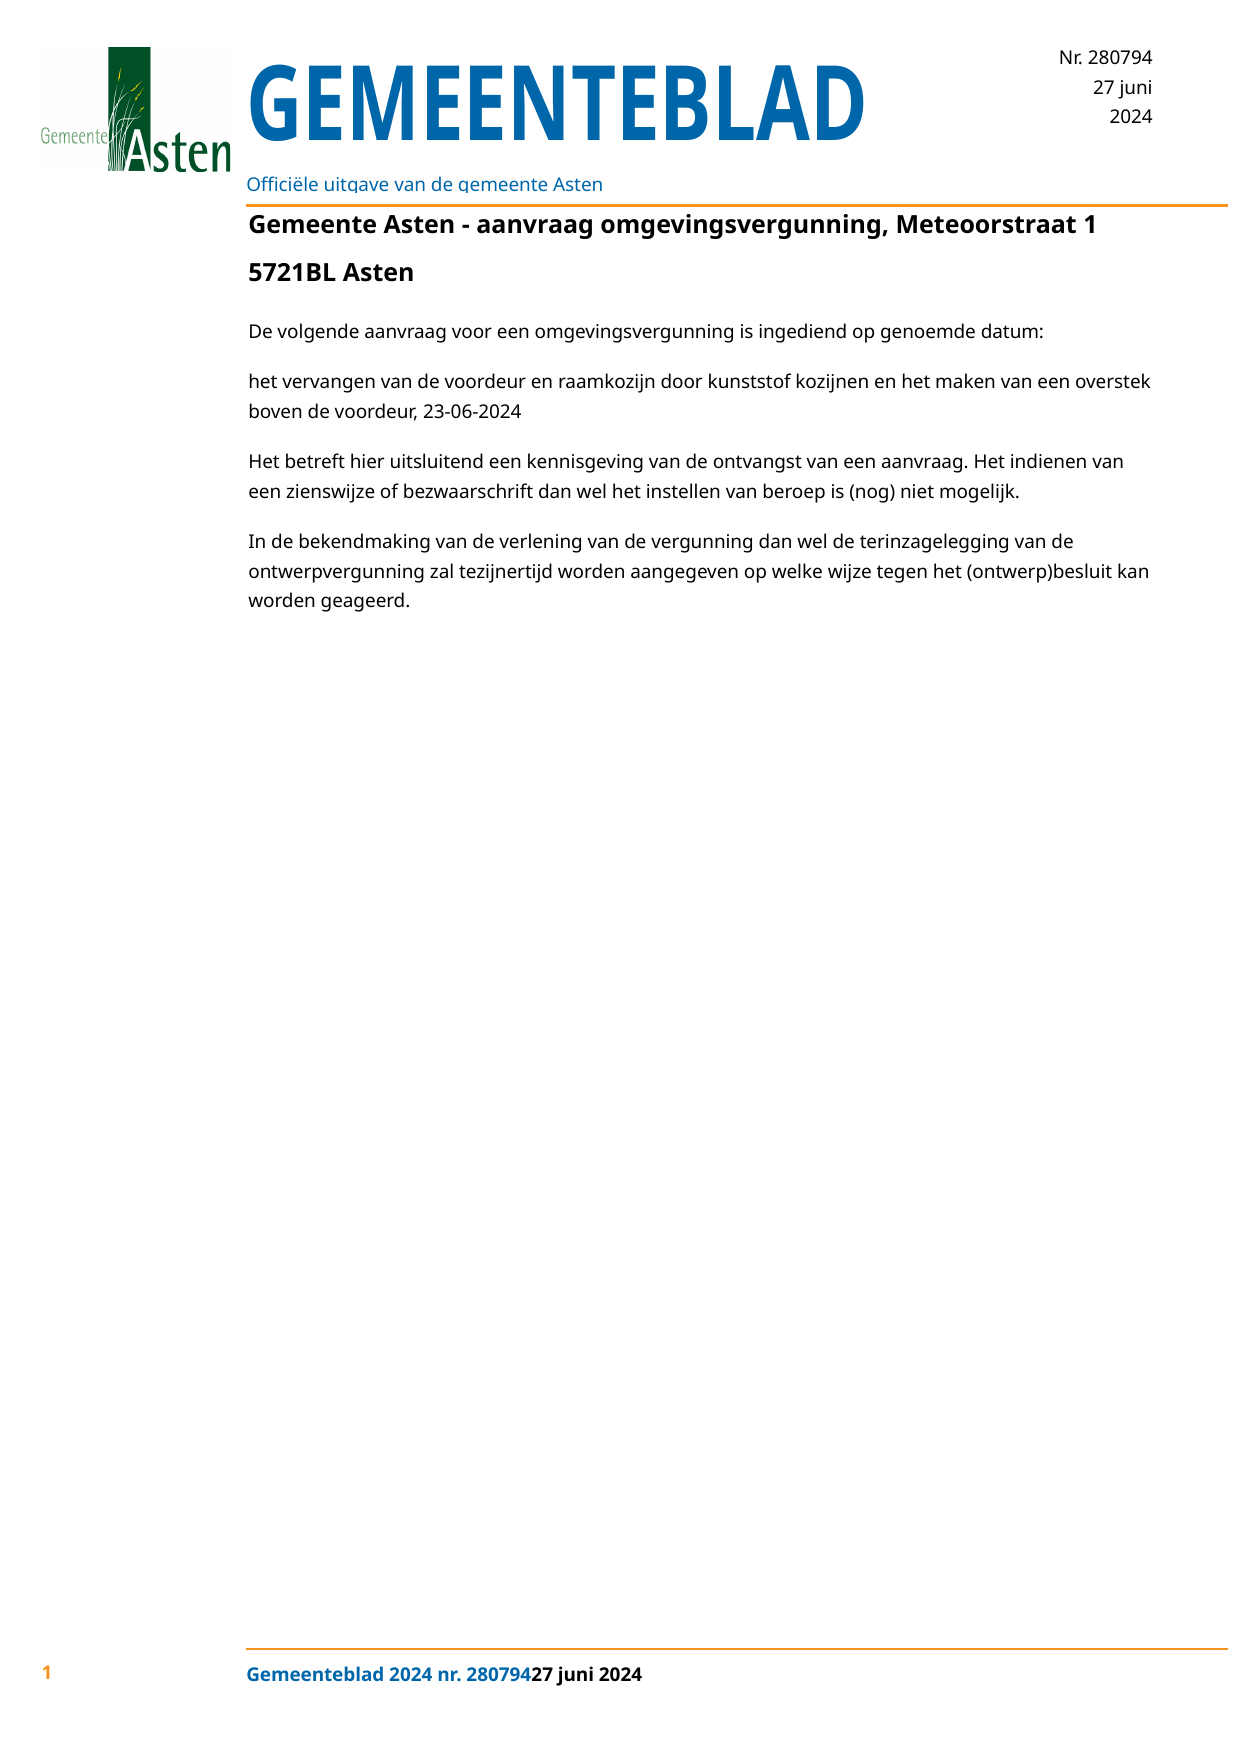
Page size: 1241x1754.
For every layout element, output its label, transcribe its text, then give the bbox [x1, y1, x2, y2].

text In de bekendmaking van de verlening van de vergunning dan wel de terinzagelegging van de ontwerpvergunning zal tezijnertijd worden aangegeven op welke wijze tegen het (ontwerp)besluit kan worden geageerd. [248, 528, 1152, 613]
picture [41, 47, 231, 172]
text Gemeente Asten - aanvraag omgevingsvergunning, Meteoorstraat 1 5721BL Asten [248, 207, 1152, 288]
text het vervangen van de voordeur en raamkozijn door kunststof kozijnen en het maken van een overstek boven de voordeur, 23-06-2024 [248, 368, 1152, 424]
text Het betreft hier uitsluitend een kennisgeving van de ontvangst van een aanvraag. Het indienen van een zienswijze of bezwaarschrift dan wel het instellen van beroep is (nog) niet mogelijk. [248, 448, 1152, 504]
text De volgende aanvraag voor een omgevingsvergunning is ingediend op genoemde datum: [248, 318, 1152, 344]
